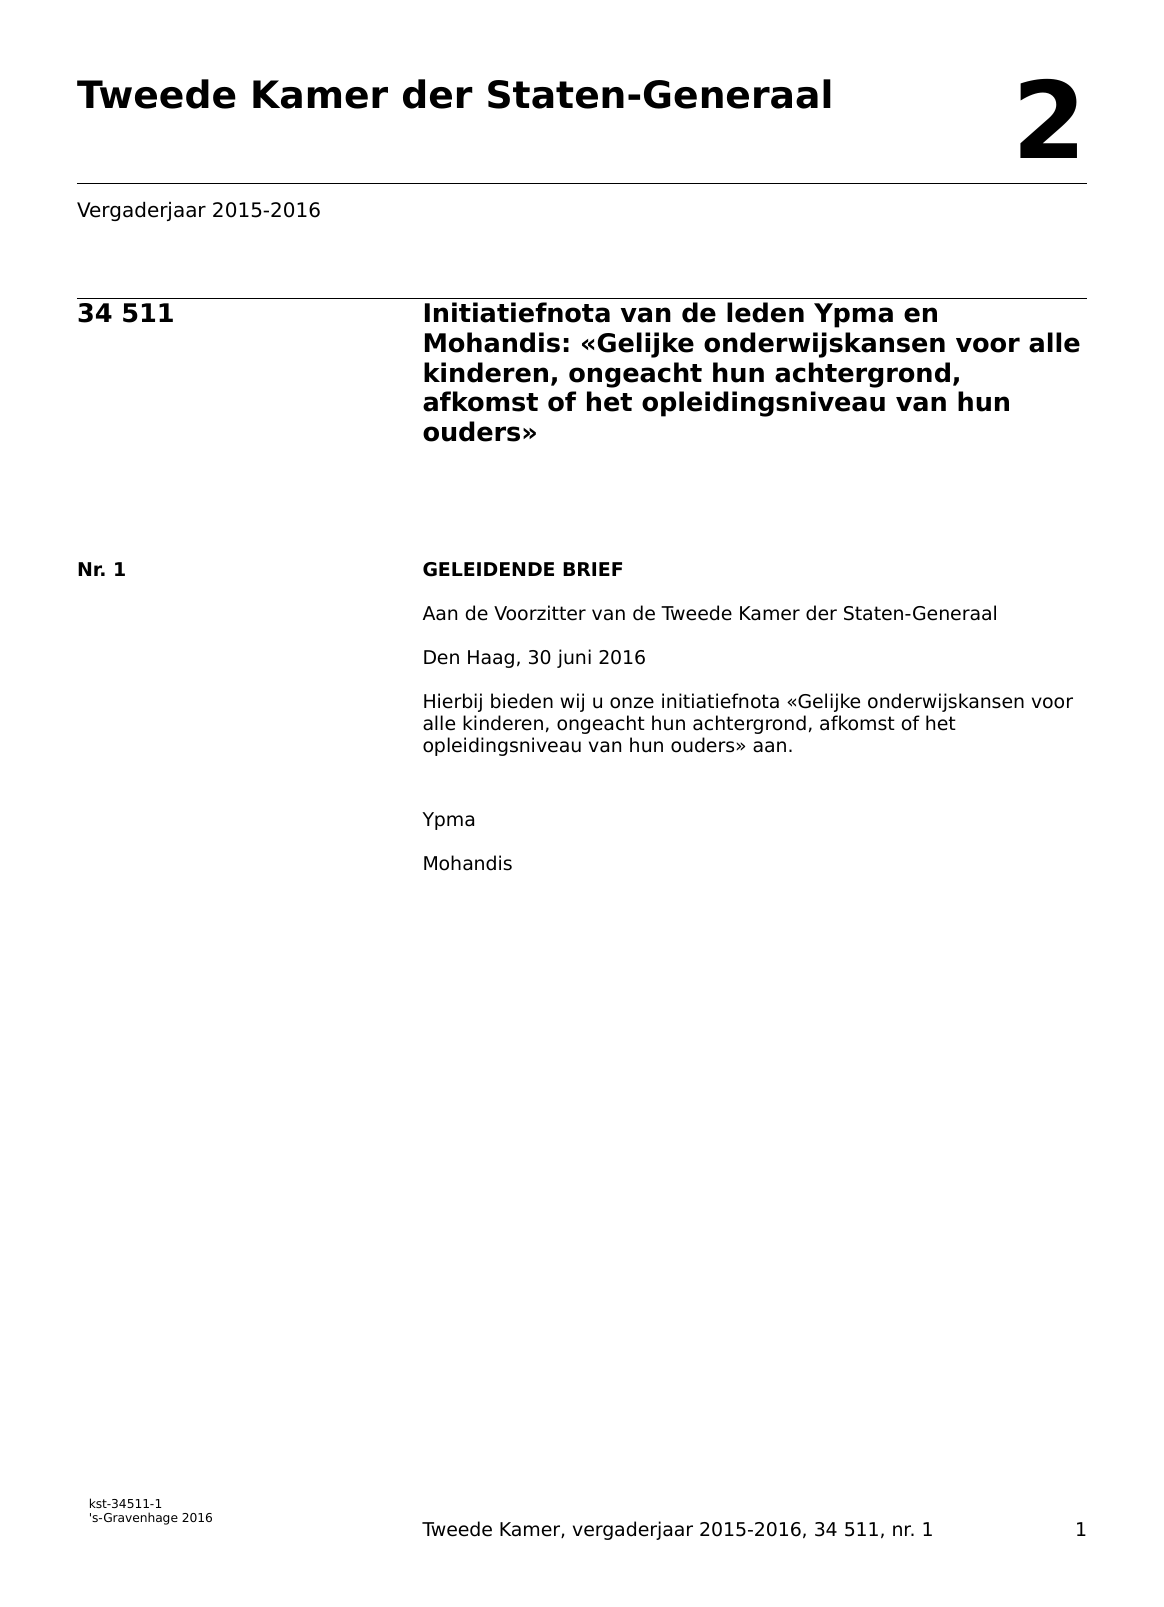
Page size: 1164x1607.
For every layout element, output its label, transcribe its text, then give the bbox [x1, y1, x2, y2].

text Aan de Voorzitter van de Tweede Kamer der Staten-Generaal [422, 603, 1087, 624]
text 's-Gravenhage 2016 [88, 1511, 323, 1525]
table_header 2 [886, 59, 1087, 183]
text kst-34511-1 [88, 1497, 323, 1511]
text Hierbij bieden wij u onze initiatiefnota «Gelijke onderwijskansen voor alle kinderen, ongeacht hun achtergrond, afkomst of het opleidingsniveau van hun ouders» aan. [422, 691, 1087, 757]
subtitle 34 511 Initiatiefnota van de leden Ypma en Mohandis: «Gelijke onderwijskansen voor alle kinderen, ongeacht hun achtergrond, afkomst of het opleidingsniveau van hun ouders» [77, 299, 1087, 447]
subtitle Nr. 1 GELEIDENDE BRIEF [77, 558, 1087, 580]
table_cell Vergaderjaar 2015-2016 [77, 184, 1087, 298]
table_header Tweede Kamer der Staten-Generaal [77, 59, 886, 183]
text Ypma Mohandis [422, 787, 1087, 875]
text Den Haag, 30 juni 2016 [422, 647, 1087, 669]
